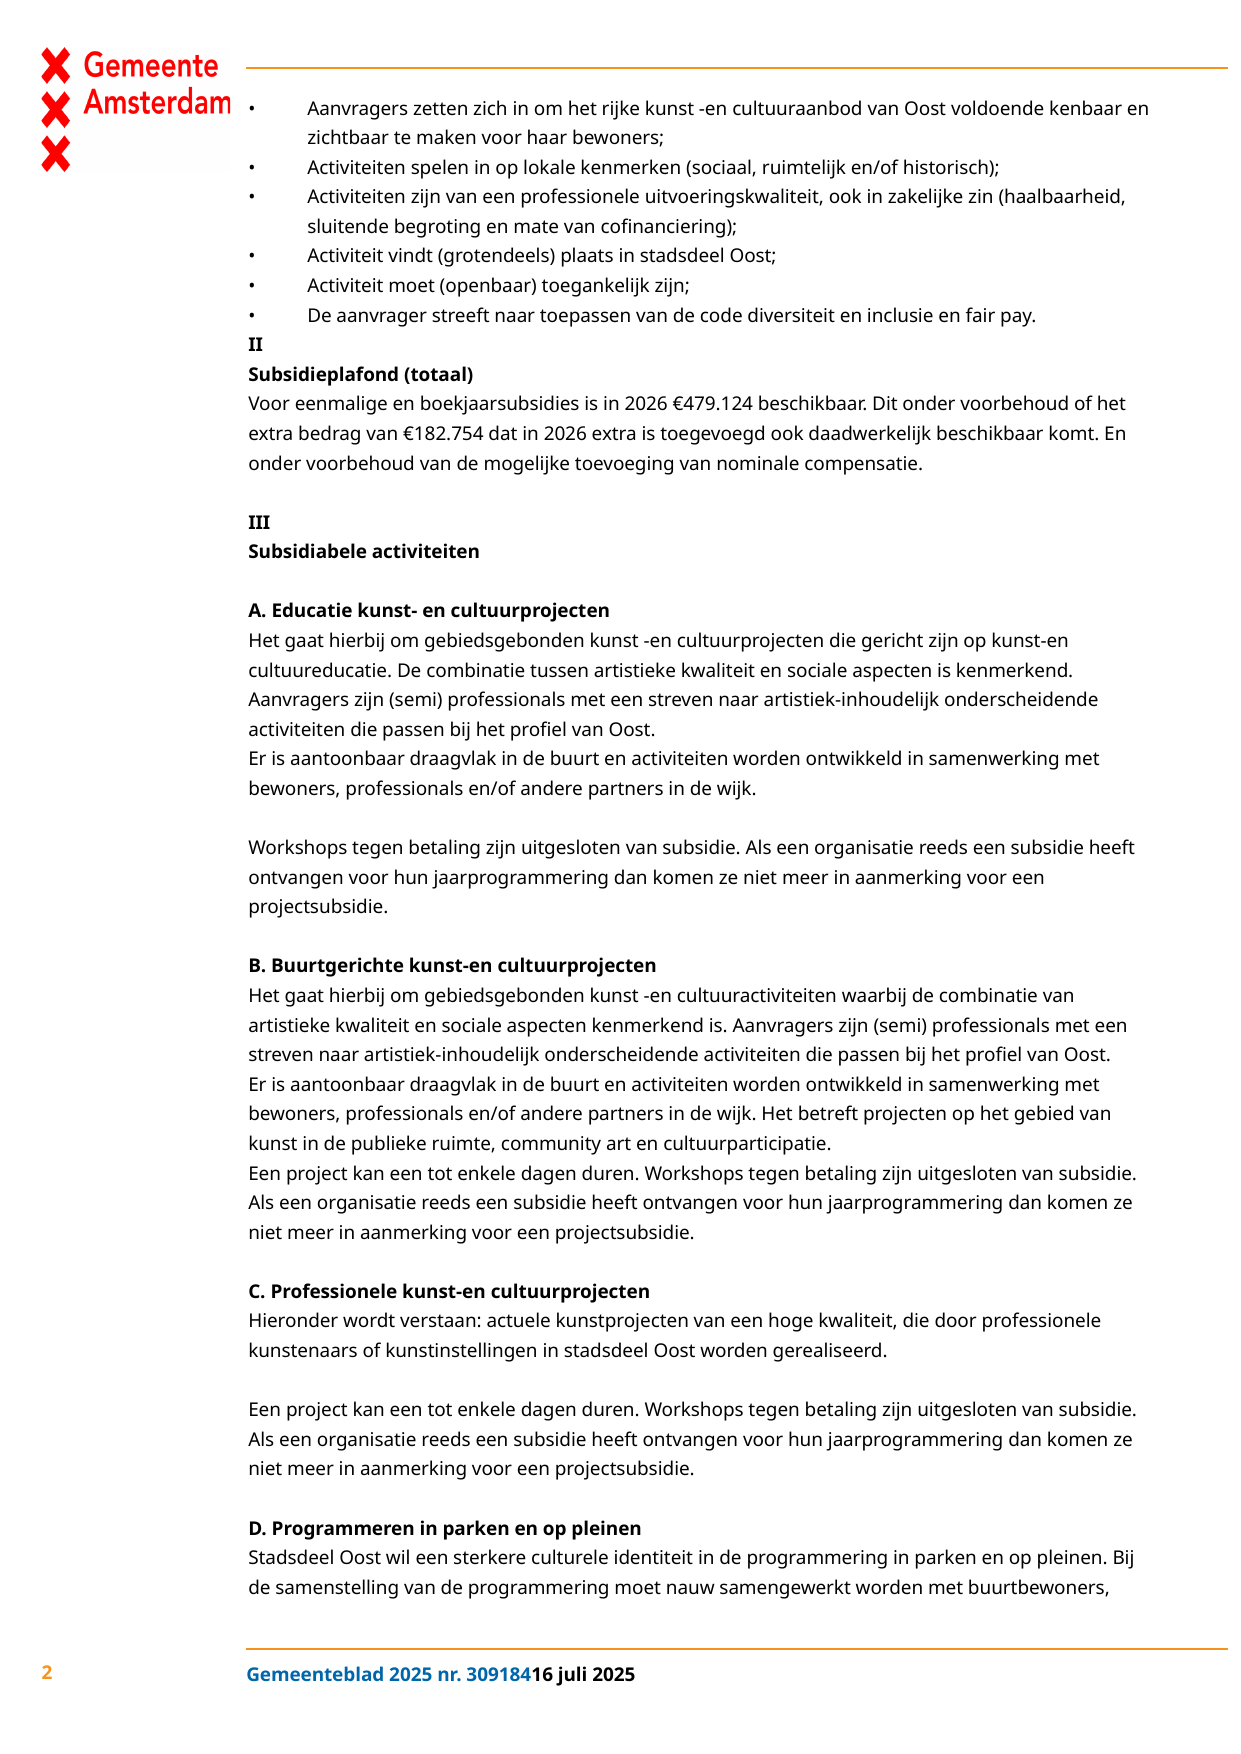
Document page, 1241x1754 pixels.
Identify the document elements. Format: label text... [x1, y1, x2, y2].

text A. Educatie kunst- en cultuurprojecten [248, 598, 1152, 623]
text Het gaat hierbij om gebiedsgebonden kunst -en cultuuractiviteiten waarbij de combinatie van artistieke kwaliteit en sociale aspecten kenmerkend is. Aanvragers zijn (semi) professionals met een streven naar artistiek-inhoudelijk onderscheidende activiteiten die passen bij het profiel van Oost. [248, 982, 1152, 1067]
text Een project kan een tot enkele dagen duren. Workshops tegen betaling zijn uitgesloten van subsidie. Als een organisatie reeds een subsidie heeft ontvangen voor hun jaarprogrammering dan komen ze niet meer in aanmerking voor een projectsubsidie. [248, 1396, 1152, 1481]
text Er is aantoonbaar draagvlak in de buurt en activiteiten worden ontwikkeld in samenwerking met bewoners, professionals en/of andere partners in de wijk. [248, 746, 1152, 801]
text III [248, 509, 1152, 535]
list Activiteiten zijn van een professionele uitvoeringskwaliteit, ook in zakelijke zin (haalbaarheid, sluitende begroting en mate van cofinanciering); [248, 183, 1152, 239]
list De aanvrager streeft naar toepassen van de code diversiteit en inclusie en fair pay. [248, 302, 1152, 328]
text D. Programmeren in parken en op pleinen [248, 1515, 1152, 1541]
text Stadsdeel Oost wil een sterkere culturele identiteit in de programmering in parken en op pleinen. Bij de samenstelling van de programmering moet nauw samengewerkt worden met buurtbewoners, [248, 1544, 1152, 1600]
picture [41, 47, 231, 172]
text B. Buurtgerichte kunst-en cultuurprojecten [248, 953, 1152, 978]
list Activiteiten spelen in op lokale kenmerken (sociaal, ruimtelijk en/of historisch); [248, 154, 1152, 180]
list Activiteit vindt (grotendeels) plaats in stadsdeel Oost; [248, 243, 1152, 268]
list Activiteit moet (openbaar) toegankelijk zijn; [248, 272, 1152, 298]
text Er is aantoonbaar draagvlak in de buurt en activiteiten worden ontwikkeld in samenwerking met bewoners, professionals en/of andere partners in de wijk. Het betreft projecten op het gebied van kunst in de publieke ruimte, community art en cultuurparticipatie. [248, 1071, 1152, 1156]
list Aanvragers zetten zich in om het rijke kunst -en cultuuraanbod van Oost voldoende kenbaar en zichtbaar te maken voor haar bewoners; [248, 95, 1152, 150]
text Subsidieplafond (totaal) [248, 361, 1152, 387]
text Het gaat hierbij om gebiedsgebonden kunst -en cultuurprojecten die gericht zijn op kunst-en cultuureducatie. De combinatie tussen artistieke kwaliteit en sociale aspecten is kenmerkend. Aanvragers zijn (semi) professionals met een streven naar artistiek-inhoudelijk onderscheidende activiteiten die passen bij het profiel van Oost. [248, 627, 1152, 742]
text C. Professionele kunst-en cultuurprojecten [248, 1278, 1152, 1304]
text II [248, 331, 1152, 357]
text Hieronder wordt verstaan: actuele kunstprojecten van een hoge kwaliteit, die door professionele kunstenaars of kunstinstellingen in stadsdeel Oost worden gerealiseerd. [248, 1308, 1152, 1363]
text Workshops tegen betaling zijn uitgesloten van subsidie. Als een organisatie reeds een subsidie heeft ontvangen voor hun jaarprogrammering dan komen ze niet meer in aanmerking voor een projectsubsidie. [248, 834, 1152, 919]
text Voor eenmalige en boekjaarsubsidies is in 2026 €479.124 beschikbaar. Dit onder voorbehoud of het extra bedrag van €182.754 dat in 2026 extra is toegevoegd ook daadwerkelijk beschikbaar komt. En onder voorbehoud van de mogelijke toevoeging van nominale compensatie. [248, 391, 1152, 476]
text Subsidiabele activiteiten [248, 538, 1152, 564]
text Een project kan een tot enkele dagen duren. Workshops tegen betaling zijn uitgesloten van subsidie. Als een organisatie reeds een subsidie heeft ontvangen voor hun jaarprogrammering dan komen ze niet meer in aanmerking voor een projectsubsidie. [248, 1160, 1152, 1245]
